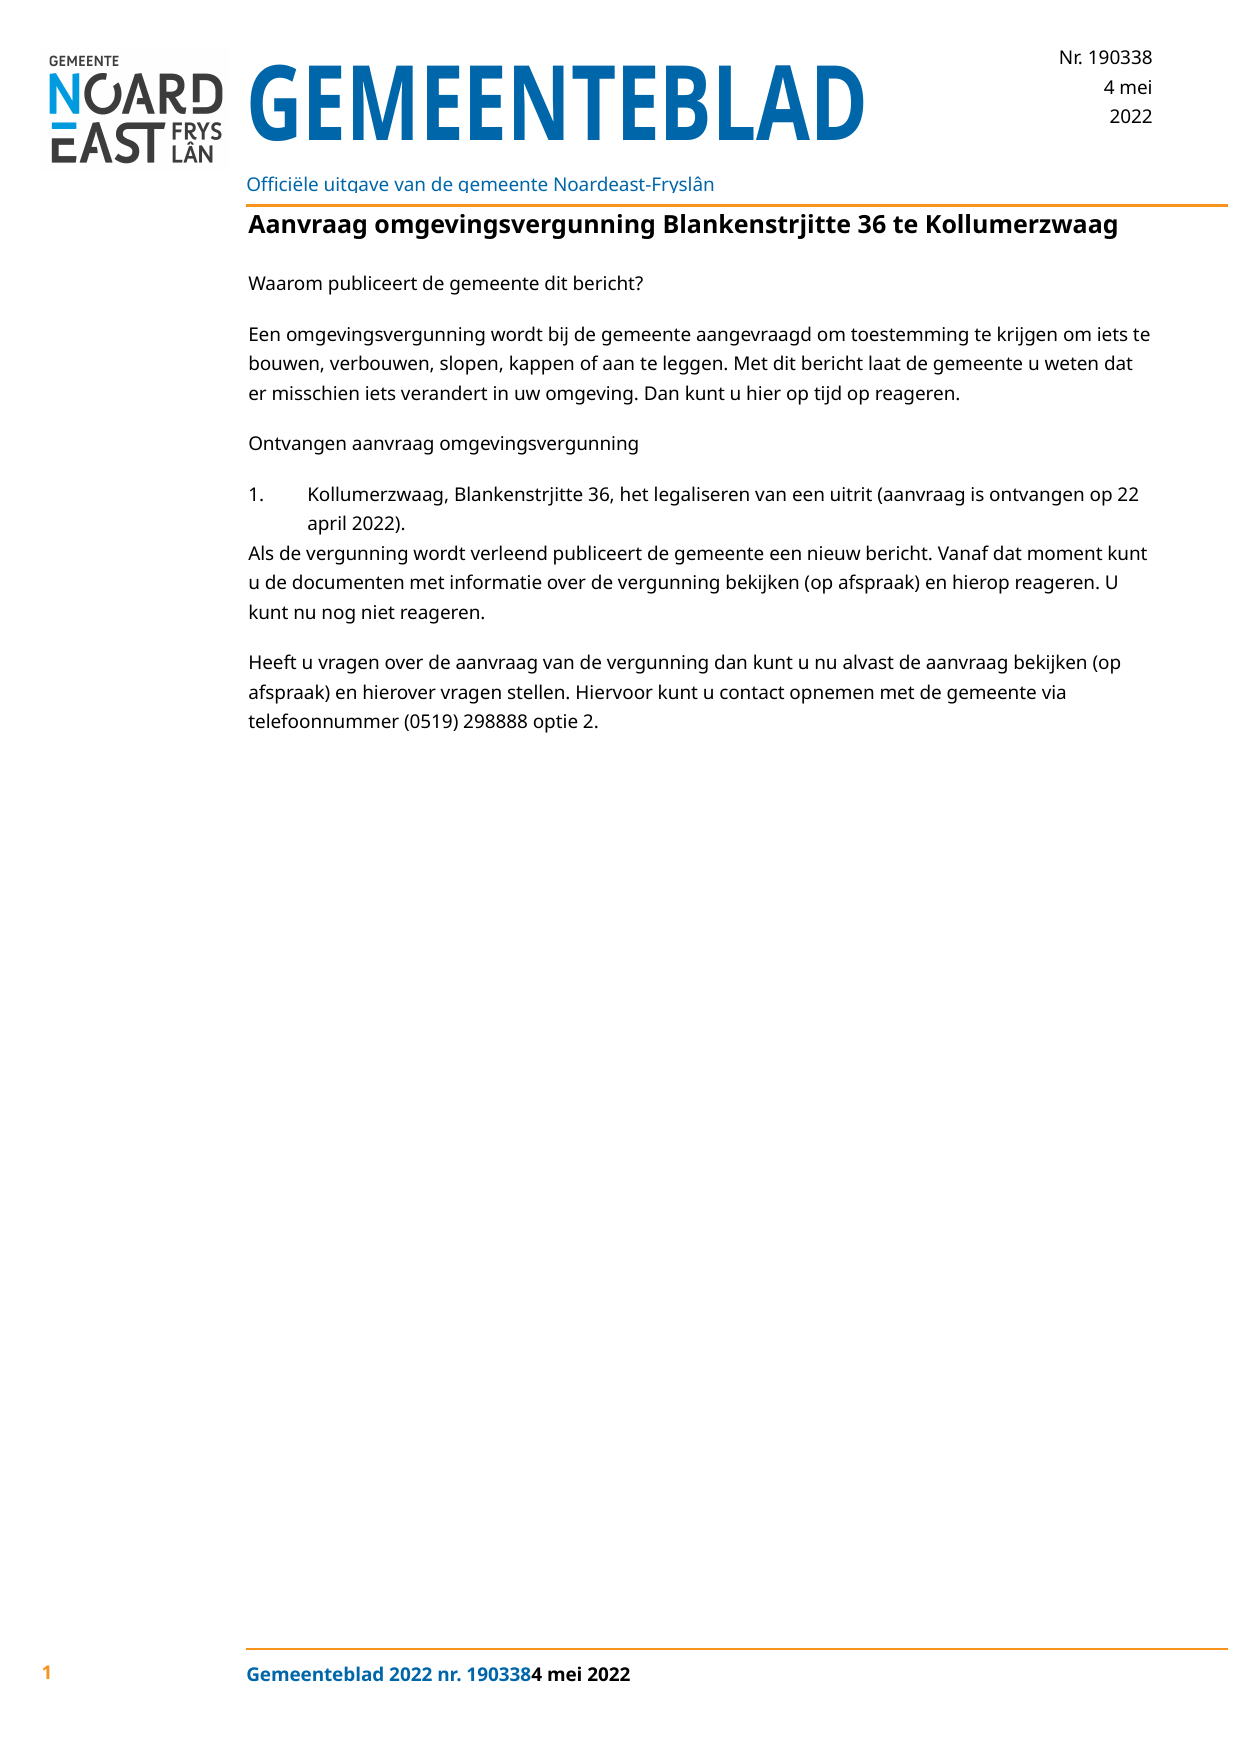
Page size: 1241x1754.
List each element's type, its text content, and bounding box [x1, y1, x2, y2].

text Aanvraag omgevingsvergunning Blankenstrjitte 36 te Kollumerzwaag [248, 207, 1152, 241]
text Heeft u vragen over de aanvraag van de vergunning dan kunt u nu alvast de aanvraag bekijken (op afspraak) en hierover vragen stellen. Hiervoor kunt u contact opnemen met de gemeente via telefoonnummer (0519) 298888 optie 2. [248, 649, 1152, 734]
text Als de vergunning wordt verleend publiceert de gemeente een nieuw bericht. Vanaf dat moment kunt u de documenten met informatie over de vergunning bekijken (op afspraak) en hierop reageren. U kunt nu nog niet reageren. [248, 540, 1152, 625]
text Waarom publiceert de gemeente dit bericht? [248, 270, 1152, 296]
picture [41, 47, 231, 172]
list Kollumerzwaag, Blankenstrjitte 36, het legaliseren van een uitrit (aanvraag is ontvangen op 22 april 2022). [248, 481, 1152, 536]
text Een omgevingsvergunning wordt bij de gemeente aangevraagd om toestemming te krijgen om iets te bouwen, verbouwen, slopen, kappen of aan te leggen. Met dit bericht laat de gemeente u weten dat er misschien iets verandert in uw omgeving. Dan kunt u hier op tijd op reageren. [248, 321, 1152, 406]
text Ontvangen aanvraag omgevingsvergunning [248, 430, 1152, 456]
